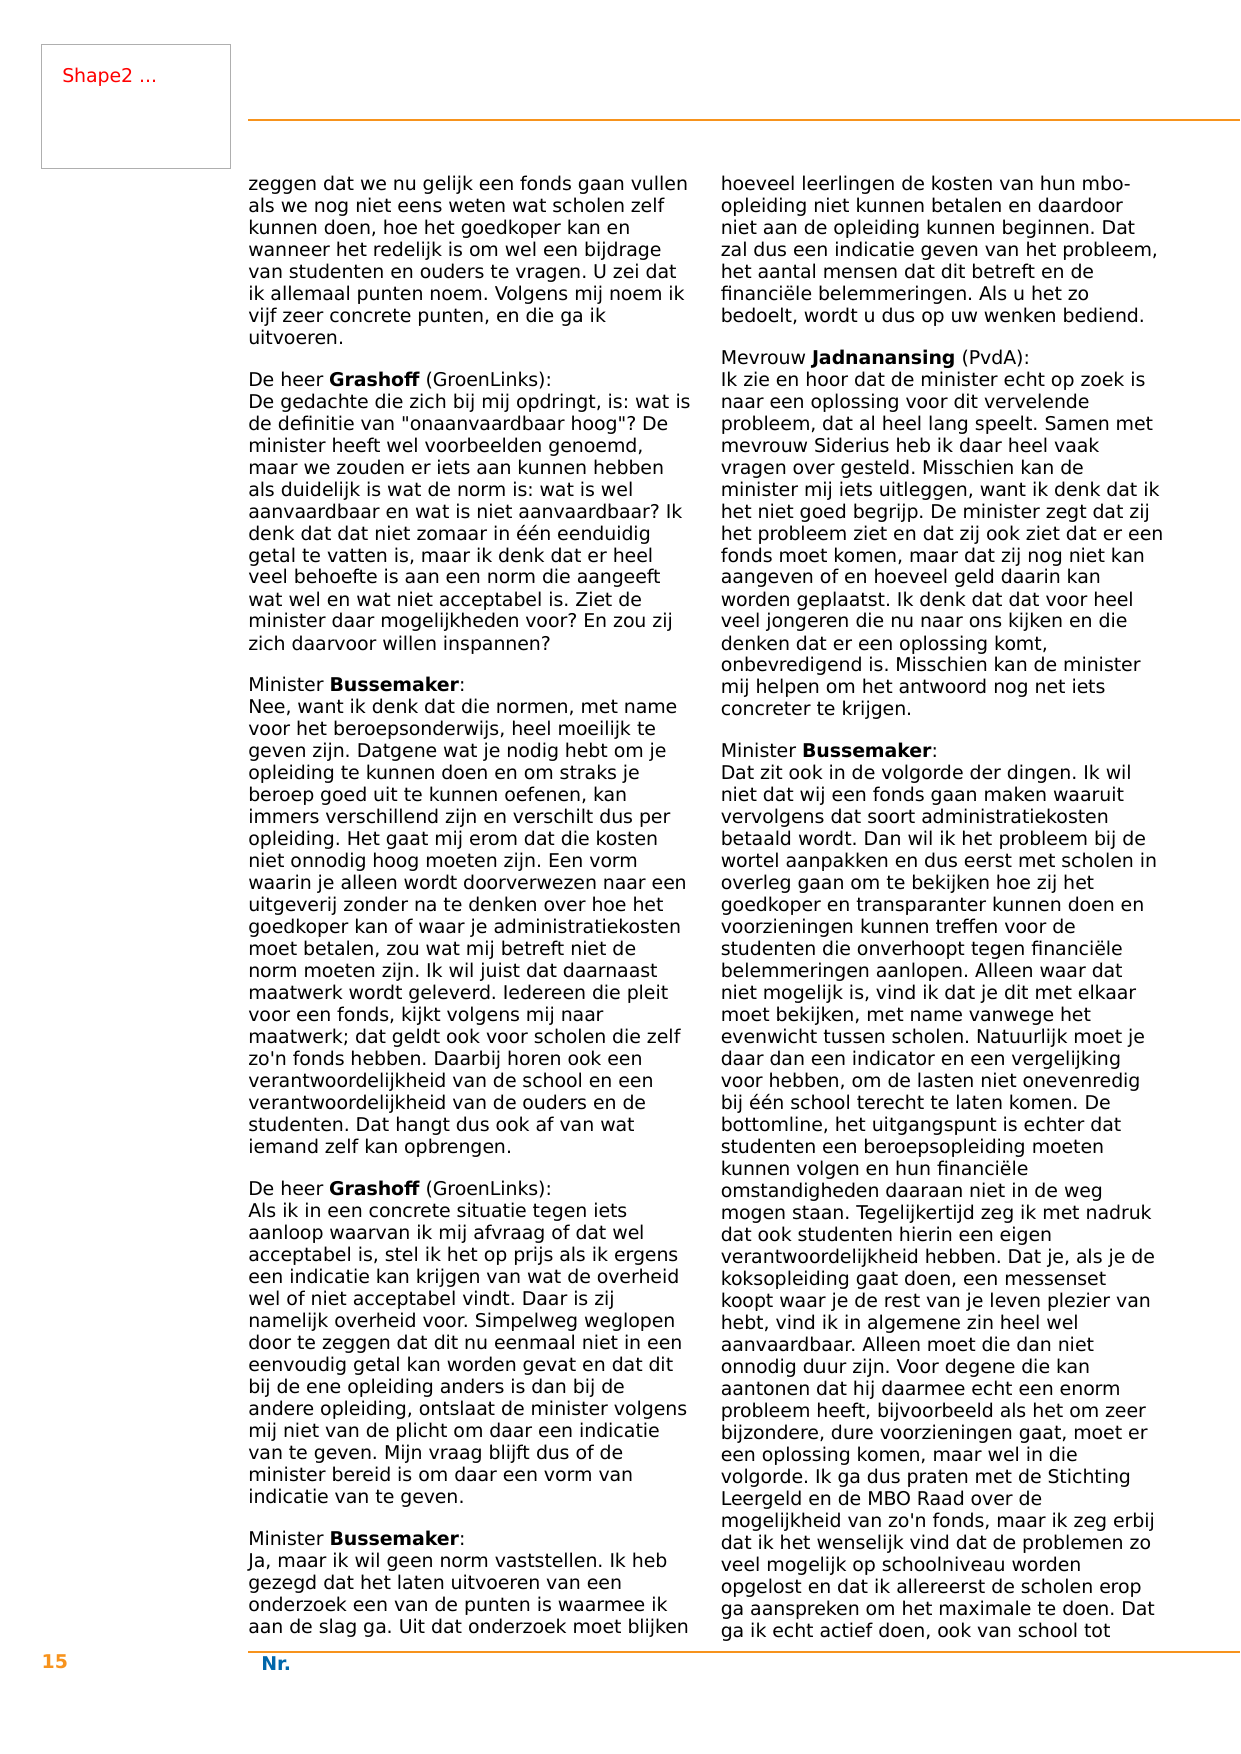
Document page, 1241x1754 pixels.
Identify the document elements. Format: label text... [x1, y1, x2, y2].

text Minister Bussemaker: [248, 674, 691, 696]
text Minister Bussemaker: [721, 740, 1163, 762]
text Ik zie en hoor dat de minister echt op zoek is naar een oplossing voor dit vervelende probleem, dat al heel lang speelt. Samen met mevrouw Siderius heb ik daar heel vaak vragen over gesteld. Misschien kan de minister mij iets uitleggen, want ik denk dat ik het niet goed begrijp. De minister zegt dat zij het probleem ziet en dat zij ook ziet dat er een fonds moet komen, maar dat zij nog niet kan aangeven of en hoeveel geld daarin kan worden geplaatst. Ik denk dat dat voor heel veel jongeren die nu naar ons kijken en die denken dat er een oplossing komt, onbevredigend is. Misschien kan de minister mij helpen om het antwoord nog net iets concreter te krijgen. [721, 369, 1163, 720]
text Mevrouw Jadnanansing (PvdA): [721, 347, 1163, 369]
text De heer Grashoff (GroenLinks): [248, 369, 691, 391]
text Ja, maar ik wil geen norm vaststellen. Ik heb gezegd dat het laten uitvoeren van een onderzoek een van de punten is waarmee ik aan de slag ga. Uit dat onderzoek moet blijken [248, 1549, 691, 1637]
text Dat zit ook in de volgorde der dingen. Ik wil niet dat wij een fonds gaan maken waaruit vervolgens dat soort administratiekosten betaald wordt. Dan wil ik het probleem bij de wortel aanpakken en dus eerst met scholen in overleg gaan om te bekijken hoe zij het goedkoper en transparanter kunnen doen en voorzieningen kunnen treffen voor de studenten die onverhoopt tegen financiële belemmeringen aanlopen. Alleen waar dat niet mogelijk is, vind ik dat je dit met elkaar moet bekijken, met name vanwege het evenwicht tussen scholen. Natuurlijk moet je daar dan een indicator en een vergelijking voor hebben, om de lasten niet onevenredig bij één school terecht te laten komen. De bottomline, het uitgangspunt is echter dat studenten een beroepsopleiding moeten kunnen volgen en hun financiële omstandigheden daaraan niet in de weg mogen staan. Tegelijkertijd zeg ik met nadruk dat ook studenten hierin een eigen verantwoordelijkheid hebben. Dat je, als je de koksopleiding gaat doen, een messenset koopt waar je de rest van je leven plezier van hebt, vind ik in algemene zin heel wel aanvaardbaar. Alleen moet die dan niet onnodig duur zijn. Voor degene die kan aantonen dat hij daarmee echt een enorm probleem heeft, bijvoorbeeld als het om zeer bijzondere, dure voorzieningen gaat, moet er een oplossing komen, maar wel in die volgorde. Ik ga dus praten met de Stichting Leergeld en de MBO Raad over de mogelijkheid van zo'n fonds, maar ik zeg erbij dat ik het wenselijk vind dat de problemen zo veel mogelijk op schoolniveau worden opgelost en dat ik allereerst de scholen erop ga aanspreken om het maximale te doen. Dat ga ik echt actief doen, ook van school tot [721, 762, 1163, 1641]
text zeggen dat we nu gelijk een fonds gaan vullen als we nog niet eens weten wat scholen zelf kunnen doen, hoe het goedkoper kan en wanneer het redelijk is om wel een bijdrage van studenten en ouders te vragen. U zei dat ik allemaal punten noem. Volgens mij noem ik vijf zeer concrete punten, en die ga ik uitvoeren. [248, 173, 691, 349]
text hoeveel leerlingen de kosten van hun mbo-opleiding niet kunnen betalen en daardoor niet aan de opleiding kunnen beginnen. Dat zal dus een indicatie geven van het probleem, het aantal mensen dat dit betreft en de financiële belemmeringen. Als u het zo bedoelt, wordt u dus op uw wenken bediend. [721, 173, 1163, 327]
text De gedachte die zich bij mij opdringt, is: wat is de definitie van "onaanvaardbaar hoog"? De minister heeft wel voorbeelden genoemd, maar we zouden er iets aan kunnen hebben als duidelijk is wat de norm is: wat is wel aanvaardbaar en wat is niet aanvaardbaar? Ik denk dat dat niet zomaar in één eenduidig getal te vatten is, maar ik denk dat er heel veel behoefte is aan een norm die aangeeft wat wel en wat niet acceptabel is. Ziet de minister daar mogelijkheden voor? En zou zij zich daarvoor willen inspannen? [248, 391, 691, 654]
text Minister Bussemaker: [248, 1528, 691, 1549]
text Als ik in een concrete situatie tegen iets aanloop waarvan ik mij afvraag of dat wel acceptabel is, stel ik het op prijs als ik ergens een indicatie kan krijgen van wat de overheid wel of niet acceptabel vindt. Daar is zij namelijk overheid voor. Simpelweg weglopen door te zeggen dat dit nu eenmaal niet in een eenvoudig getal kan worden gevat en dat dit bij de ene opleiding anders is dan bij de andere opleiding, ontslaat de minister volgens mij niet van de plicht om daar een indicatie van te geven. Mijn vraag blijft dus of de minister bereid is om daar een vorm van indicatie van te geven. [248, 1200, 691, 1508]
text Nee, want ik denk dat die normen, met name voor het beroepsonderwijs, heel moeilijk te geven zijn. Datgene wat je nodig hebt om je opleiding te kunnen doen en om straks je beroep goed uit te kunnen oefenen, kan immers verschillend zijn en verschilt dus per opleiding. Het gaat mij erom dat die kosten niet onnodig hoog moeten zijn. Een vorm waarin je alleen wordt doorverwezen naar een uitgeverij zonder na te denken over hoe het goedkoper kan of waar je administratiekosten moet betalen, zou wat mij betreft niet de norm moeten zijn. Ik wil juist dat daarnaast maatwerk wordt geleverd. Iedereen die pleit voor een fonds, kijkt volgens mij naar maatwerk; dat geldt ook voor scholen die zelf zo'n fonds hebben. Daarbij horen ook een verantwoordelijkheid van de school en een verantwoordelijkheid van de ouders en de studenten. Dat hangt dus ook af van wat iemand zelf kan opbrengen. [248, 696, 691, 1158]
text De heer Grashoff (GroenLinks): [248, 1178, 691, 1200]
